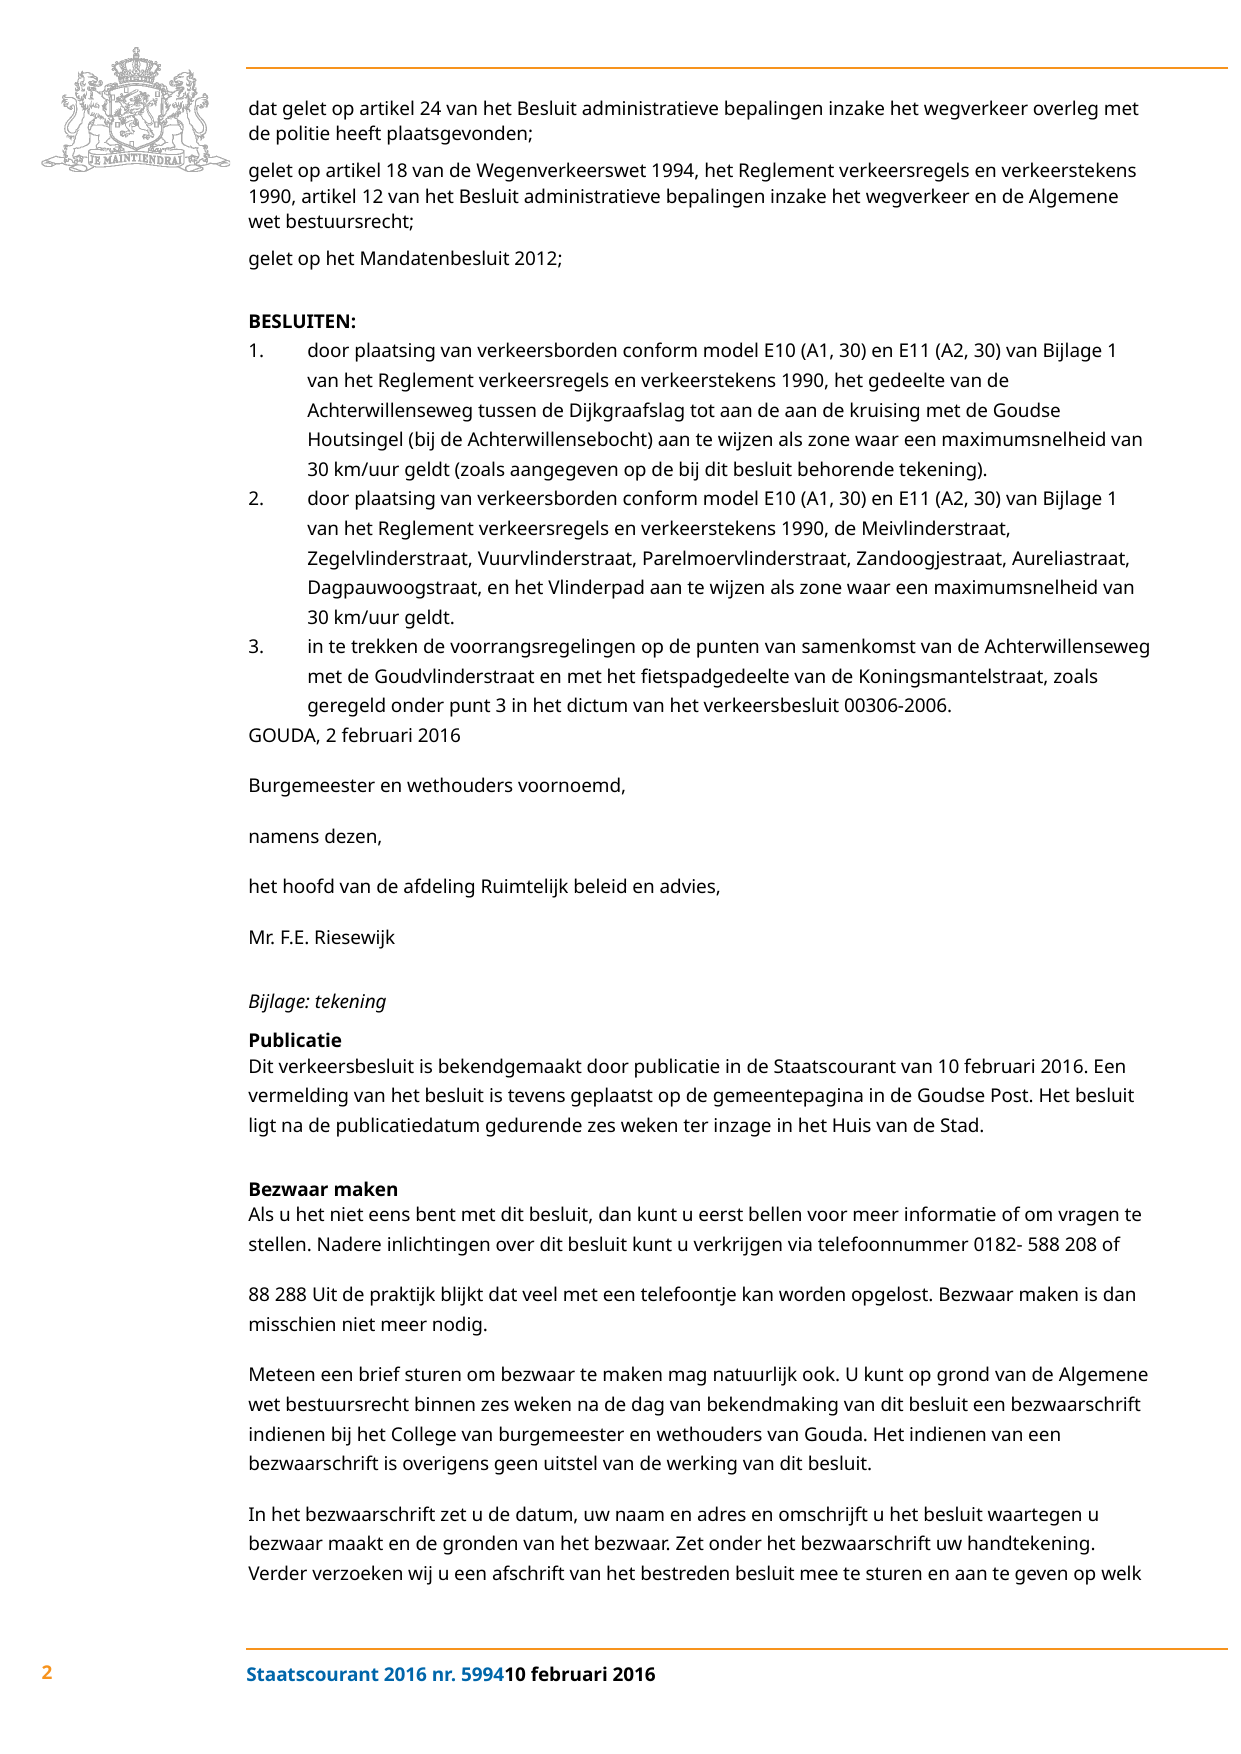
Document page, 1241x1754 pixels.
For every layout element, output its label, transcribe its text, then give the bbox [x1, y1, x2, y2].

text het hoofd van de afdeling Ruimtelijk beleid en advies, [248, 873, 1152, 899]
text namens dezen, [248, 823, 1152, 849]
list door plaatsing van verkeersborden conform model E10 (A1, 30) en E11 (A2, 30) van Bijlage 1 van het Reglement verkeersregels en verkeerstekens 1990, de Meivlinderstraat, Zegelvlinderstraat, Vuurvlinderstraat, Parelmoervlinderstraat, Zandoogjestraat, Aureliastraat, Dagpauwoogstraat, en het Vlinderpad aan te wijzen als zone waar een maximumsnelheid van 30 km/uur geldt. [248, 486, 1152, 629]
text Als u het niet eens bent met dit besluit, dan kunt u eerst bellen voor meer informatie of om vragen te stellen. Nadere inlichtingen over dit besluit kunt u verkrijgen via telefoonnummer 0182- 588 208 of [248, 1202, 1152, 1257]
list in te trekken de voorrangsregelingen op de punten van samenkomst van de Achterwillenseweg met de Goudvlinderstraat en met het fietspadgedeelte van de Koningsmantelstraat, zoals geregeld onder punt 3 in het dictum van het verkeersbesluit 00306-2006. [248, 633, 1152, 718]
text Bijlage: tekening [248, 988, 1152, 1013]
picture [41, 47, 231, 172]
text GOUDA, 2 februari 2016 [248, 722, 1152, 748]
text Meteen een brief sturen om bezwaar te maken mag natuurlijk ook. U kunt op grond van de Algemene wet bestuursrecht binnen zes weken na de dag van bekendmaking van dit besluit een bezwaarschrift indienen bij het College van burgemeester en wethouders van Gouda. Het indienen van een bezwaarschrift is overigens geen uitstel van de werking van dit besluit. [248, 1362, 1152, 1476]
text BESLUITEN: [248, 308, 1152, 334]
text Mr. F.E. Riesewijk [248, 924, 1152, 949]
text gelet op artikel 18 van de Wegenverkeerswet 1994, het Reglement verkeersregels en verkeerstekens 1990, artikel 12 van het Besluit administratieve bepalingen inzake het wegverkeer en de Algemene wet bestuursrecht; [248, 157, 1152, 234]
text Burgemeester en wethouders voornoemd, [248, 773, 1152, 798]
text dat gelet op artikel 24 van het Besluit administratieve bepalingen inzake het wegverkeer overleg met de politie heeft plaatsgevonden; [248, 95, 1152, 146]
list door plaatsing van verkeersborden conform model E10 (A1, 30) en E11 (A2, 30) van Bijlage 1 van het Reglement verkeersregels en verkeerstekens 1990, het gedeelte van de Achterwillenseweg tussen de Dijkgraafslag tot aan de aan de kruising met de Goudse Houtsingel (bij de Achterwillensebocht) aan te wijzen als zone waar een maximumsnelheid van 30 km/uur geldt (zoals aangegeven op de bij dit besluit behorende tekening). [248, 338, 1152, 482]
text gelet op het Mandatenbesluit 2012; [248, 245, 1152, 271]
text In het bezwaarschrift zet u de datum, uw naam en adres en omschrijft u het besluit waartegen u bezwaar maakt en de gronden van het bezwaar. Zet onder het bezwaarschrift uw handtekening. Verder verzoeken wij u een afschrift van het bestreden besluit mee te sturen en aan te geven op welk [248, 1501, 1152, 1586]
text Publicatie [248, 1027, 1152, 1053]
text Bezwaar maken [248, 1176, 1152, 1202]
text 88 288 Uit de praktijk blijkt dat veel met een telefoontje kan worden opgelost. Bezwaar maken is dan misschien niet meer nodig. [248, 1282, 1152, 1337]
text Dit verkeersbesluit is bekendgemaakt door publicatie in de Staatscourant van 10 februari 2016. Een vermelding van het besluit is tevens geplaatst op de gemeentepagina in de Goudse Post. Het besluit ligt na de publicatiedatum gedurende zes weken ter inzage in het Huis van de Stad. [248, 1053, 1152, 1138]
